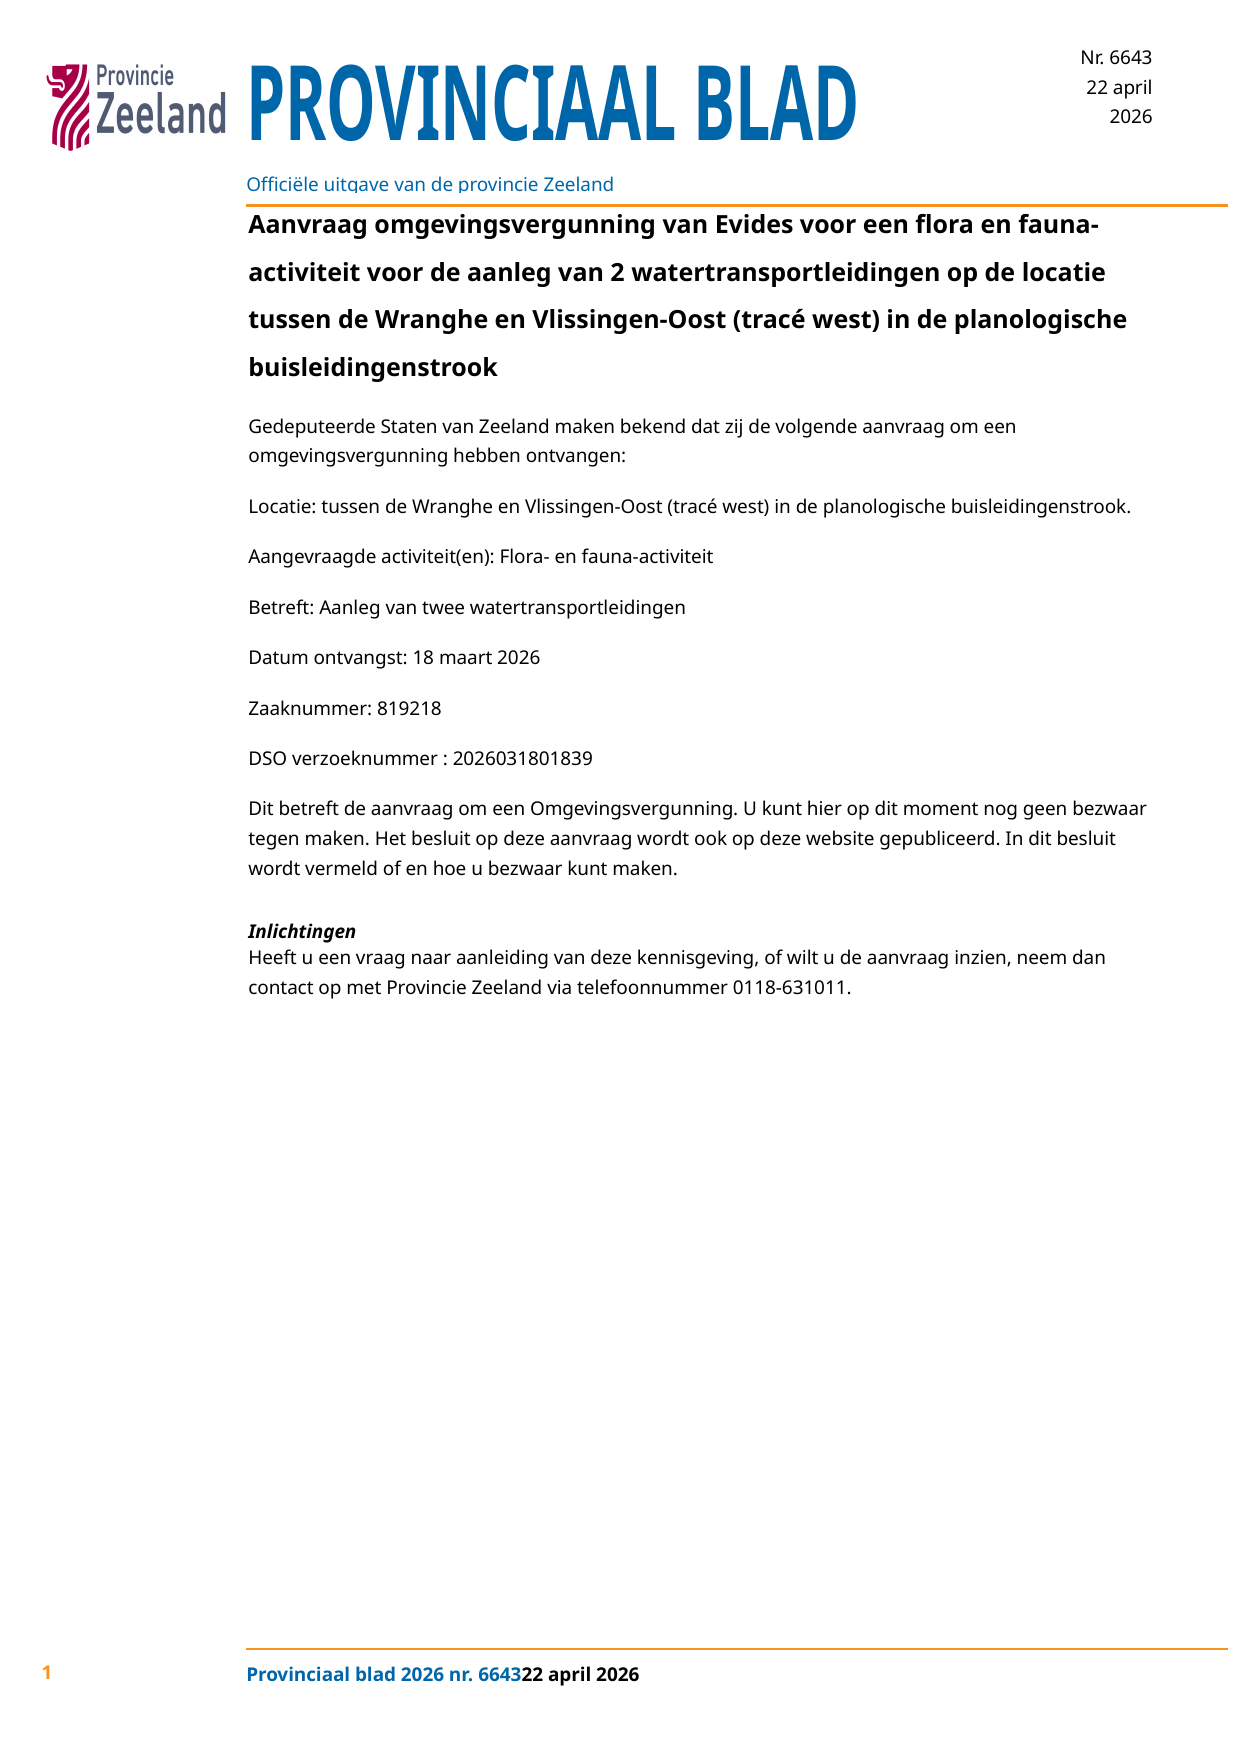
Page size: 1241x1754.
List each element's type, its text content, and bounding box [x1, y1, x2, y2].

text Datum ontvangst: 18 maart 2026 [248, 644, 1152, 670]
text Dit betreft de aanvraag om een Omgevingsvergunning. U kunt hier op dit moment nog geen bezwaar tegen maken. Het besluit op deze aanvraag wordt ook op deze website gepubliceerd. In dit besluit wordt vermeld of en hoe u bezwaar kunt maken. [248, 796, 1152, 881]
text Inlichtingen [248, 919, 1152, 944]
text Aanvraag omgevingsvergunning van Evides voor een flora en fauna- activiteit voor de aanleg van 2 watertransportleidingen op de locatie tussen de Wranghe en Vlissingen-Oost (tracé west) in de planologische buisleidingenstrook [248, 207, 1152, 384]
text Gedeputeerde Staten van Zeeland maken bekend dat zij de volgende aanvraag om een omgevingsvergunning hebben ontvangen: [248, 413, 1152, 468]
text Betreft: Aanleg van twee watertransportleidingen [248, 594, 1152, 620]
picture [41, 47, 231, 172]
text Heeft u een vraag naar aanleiding van deze kennisgeving, of wilt u de aanvraag inzien, neem dan contact op met Provincie Zeeland via telefoonnummer 0118-631011. [248, 944, 1152, 1000]
text DSO verzoeknummer : 2026031801839 [248, 745, 1152, 771]
text Aangevraagde activiteit(en): Flora- en fauna-activiteit [248, 543, 1152, 569]
text Zaaknummer: 819218 [248, 695, 1152, 721]
text Locatie: tussen de Wranghe en Vlissingen-Oost (tracé west) in de planologische buisleidingenstrook. [248, 493, 1152, 519]
